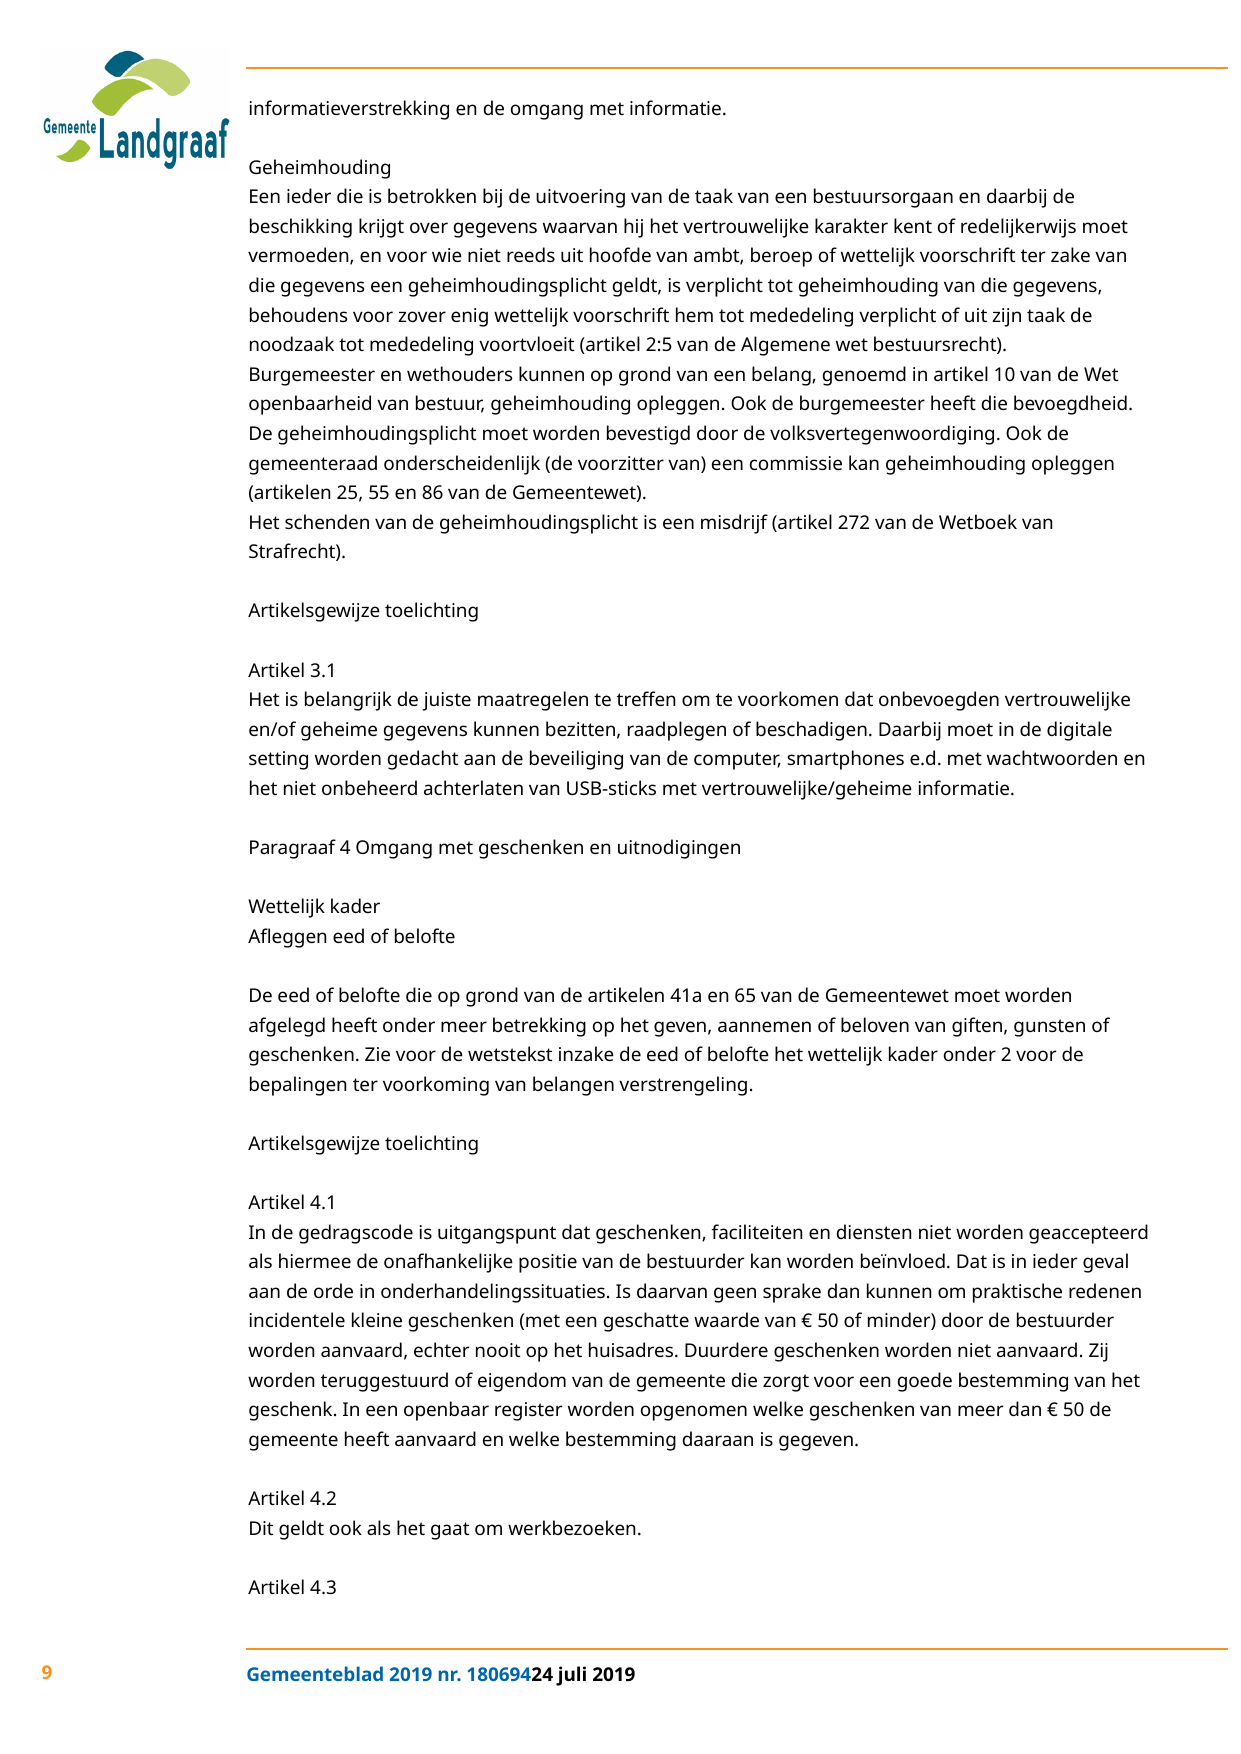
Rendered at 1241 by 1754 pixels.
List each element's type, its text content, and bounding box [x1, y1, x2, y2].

text Artikelsgewijze toelichting [248, 1130, 1152, 1156]
text Artikel 4.1 [248, 1189, 1152, 1215]
text In de gedragscode is uitgangspunt dat geschenken, faciliteiten en diensten niet worden geaccepteerd als hiermee de onafhankelijke positie van de bestuurder kan worden beïnvloed. Dat is in ieder geval aan de orde in onderhandelingssituaties. Is daarvan geen sprake dan kunnen om praktische redenen incidentele kleine geschenken (met een geschatte waarde van € 50 of minder) door de bestuurder worden aanvaard, echter nooit op het huisadres. Duurdere geschenken worden niet aanvaard. Zij worden teruggestuurd of eigendom van de gemeente die zorgt voor een goede bestemming van het geschenk. In een openbaar register worden opgenomen welke geschenken van meer dan € 50 de gemeente heeft aanvaard en welke bestemming daaraan is gegeven. [248, 1219, 1152, 1452]
text Burgemeester en wethouders kunnen op grond van een belang, genoemd in artikel 10 van de Wet openbaarheid van bestuur, geheimhouding opleggen. Ook de burgemeester heeft die bevoegdheid. De geheimhoudingsplicht moet worden bevestigd door de volksvertegenwoordiging. Ook de gemeenteraad onderscheidenlijk (de voorzitter van) een commissie kan geheimhouding opleggen (artikelen 25, 55 en 86 van de Gemeentewet). [248, 361, 1152, 505]
text Artikel 3.1 [248, 657, 1152, 683]
text Afleggen eed of belofte [248, 923, 1152, 949]
text Wettelijk kader [248, 893, 1152, 919]
text Dit geldt ook als het gaat om werkbezoeken. [248, 1515, 1152, 1541]
text De eed of belofte die op grond van de artikelen 41a en 65 van de Gemeentewet moet worden afgelegd heeft onder meer betrekking op het geven, aannemen of beloven van giften, gunsten of geschenken. Zie voor de wetstekst inzake de eed of belofte het wettelijk kader onder 2 voor de bepalingen ter voorkoming van belangen verstrengeling. [248, 982, 1152, 1097]
text Artikel 4.2 [248, 1485, 1152, 1511]
text Artikelsgewijze toelichting [248, 598, 1152, 623]
picture [41, 47, 231, 172]
text Het is belangrijk de juiste maatregelen te treffen om te voorkomen dat onbevoegden vertrouwelijke en/of geheime gegevens kunnen bezitten, raadplegen of beschadigen. Daarbij moet in de digitale setting worden gedacht aan de beveiliging van de computer, smartphones e.d. met wachtwoorden en het niet onbeheerd achterlaten van USB-sticks met vertrouwelijke/geheime informatie. [248, 686, 1152, 801]
text informatieverstrekking en de omgang met informatie. [248, 95, 1152, 121]
text Het schenden van de geheimhoudingsplicht is een misdrijf (artikel 272 van de Wetboek van Strafrecht). [248, 509, 1152, 564]
text Paragraaf 4 Omgang met geschenken en uitnodigingen [248, 834, 1152, 860]
text Een ieder die is betrokken bij de uitvoering van de taak van een bestuursorgaan en daarbij de beschikking krijgt over gegevens waarvan hij het vertrouwelijke karakter kent of redelijkerwijs moet vermoeden, en voor wie niet reeds uit hoofde van ambt, beroep of wettelijk voorschrift ter zake van die gegevens een geheimhoudingsplicht geldt, is verplicht tot geheimhouding van die gegevens, behoudens voor zover enig wettelijk voorschrift hem tot mededeling verplicht of uit zijn taak de noodzaak tot mededeling voortvloeit (artikel 2:5 van de Algemene wet bestuursrecht). [248, 183, 1152, 357]
text Geheimhouding [248, 154, 1152, 180]
text Artikel 4.3 [248, 1574, 1152, 1600]
